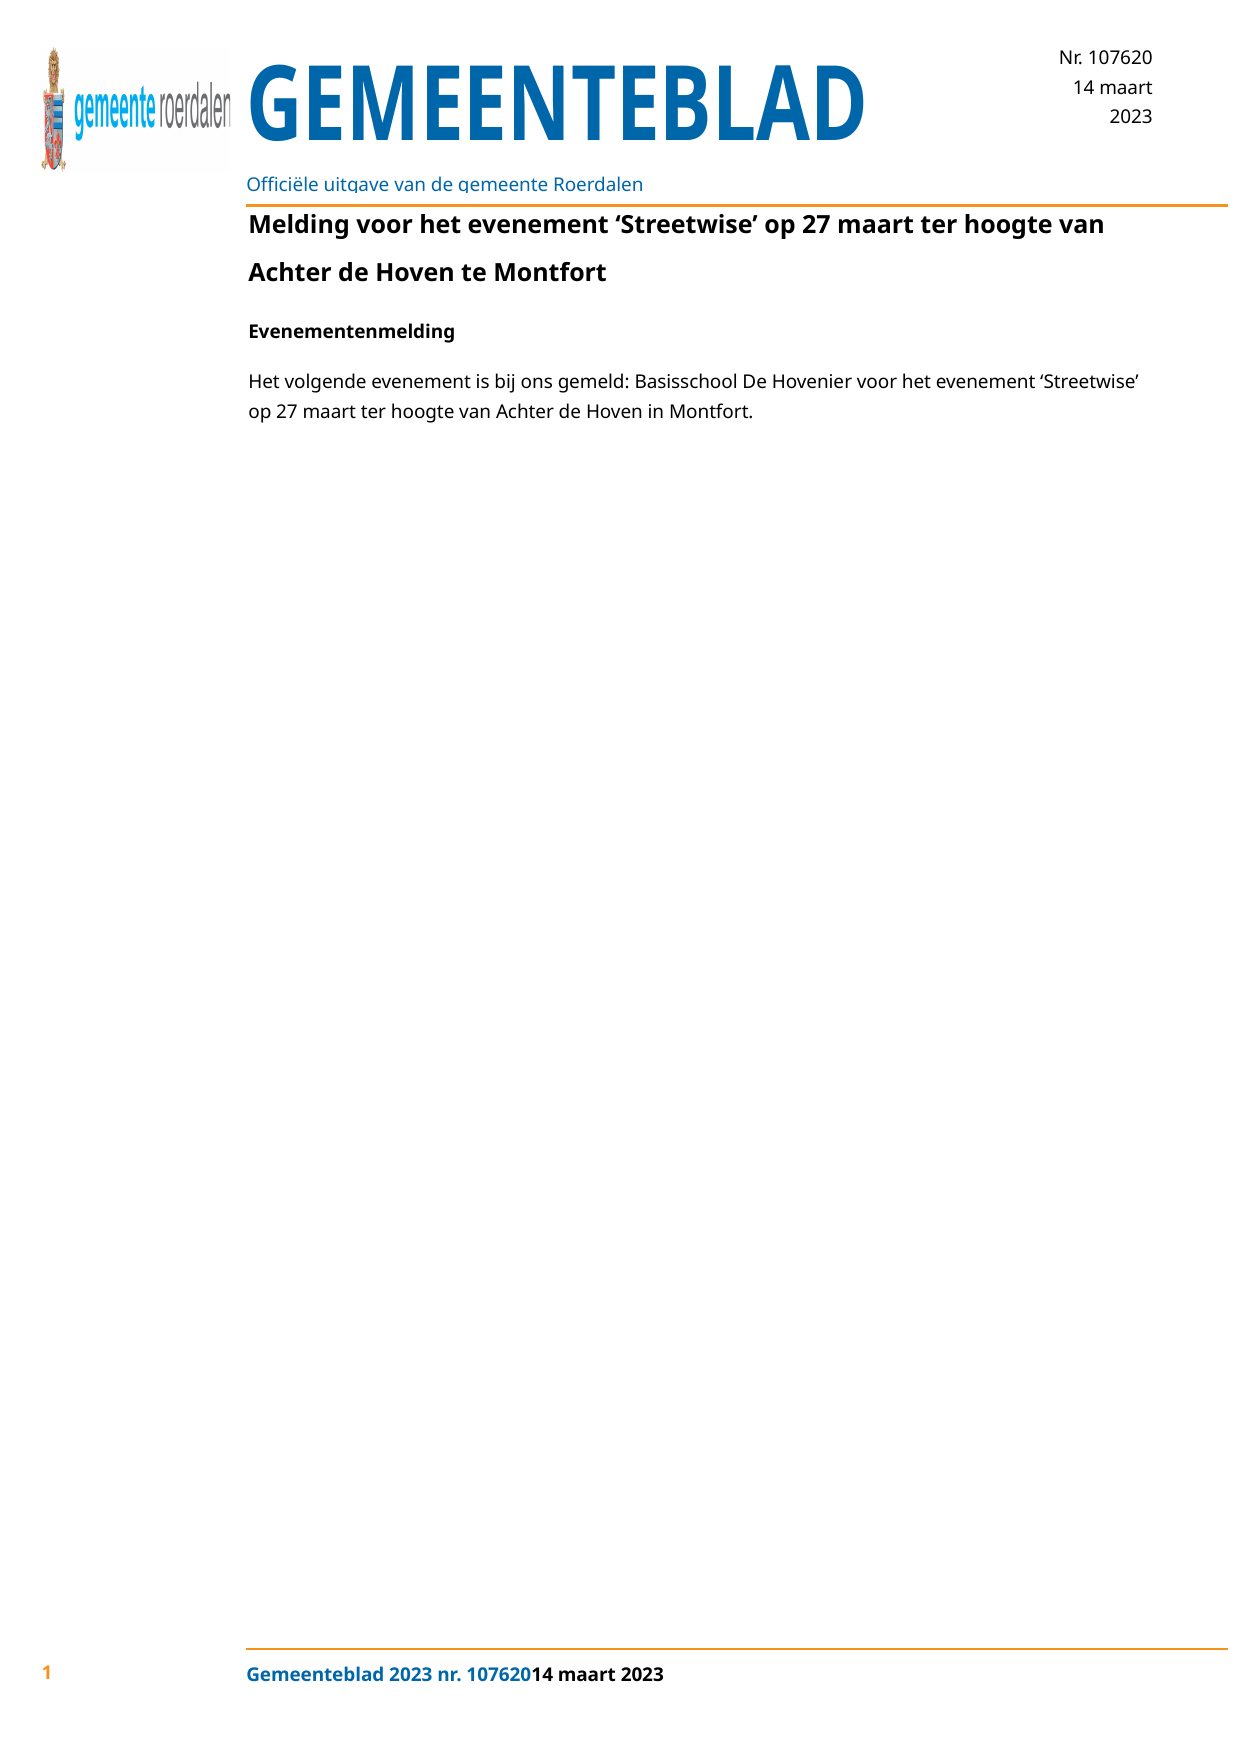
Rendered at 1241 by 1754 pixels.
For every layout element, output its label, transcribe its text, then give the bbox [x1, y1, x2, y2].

text Melding voor het evenement ‘Streetwise’ op 27 maart ter hoogte van Achter de Hoven te Montfort [248, 207, 1152, 288]
text Evenementenmelding [248, 318, 1152, 344]
text Het volgende evenement is bij ons gemeld: Basisschool De Hovenier voor het evenement ‘Streetwise’ op 27 maart ter hoogte van Achter de Hoven in Montfort. [248, 368, 1152, 424]
picture [41, 47, 231, 172]
